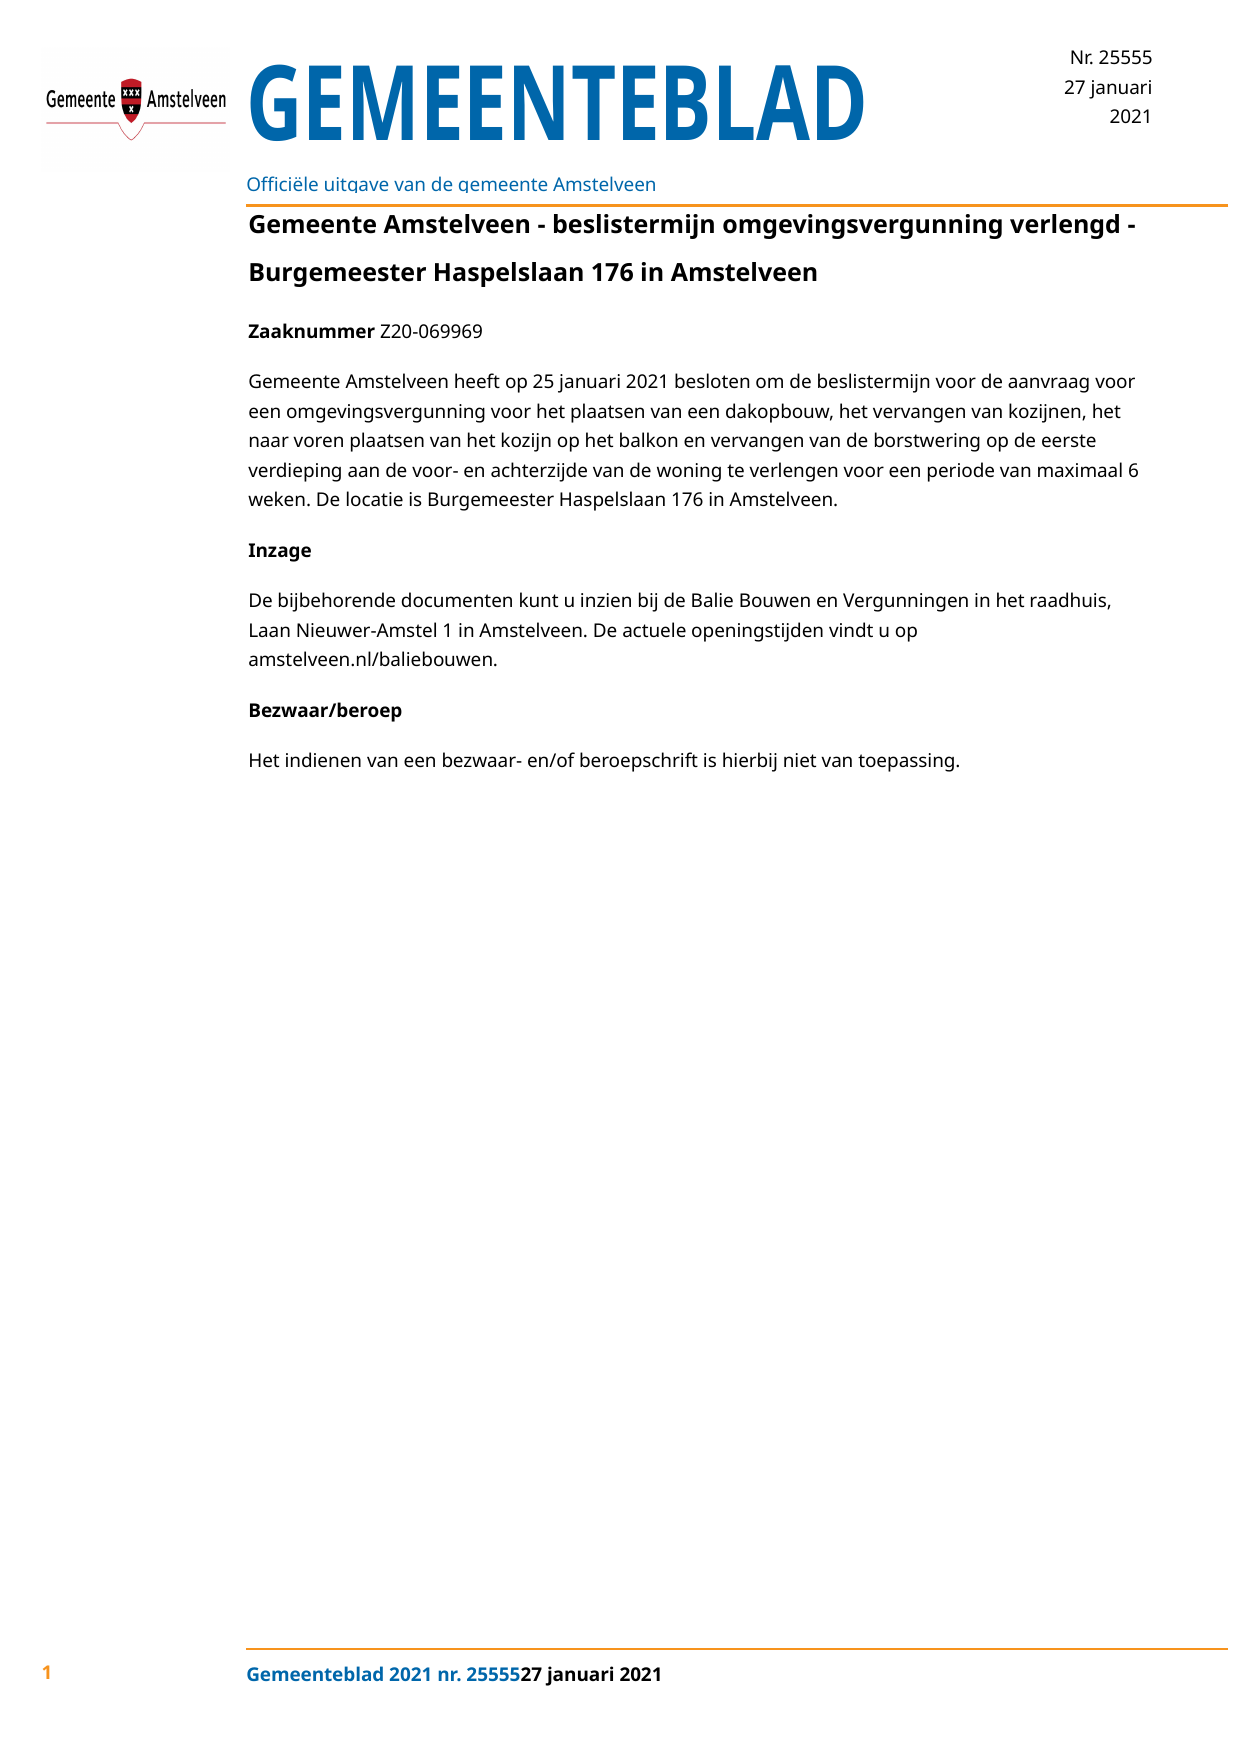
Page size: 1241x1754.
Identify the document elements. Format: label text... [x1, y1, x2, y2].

text Zaaknummer Z20-069969 [248, 318, 1152, 344]
text Het indienen van een bezwaar- en/of beroepschrift is hierbij niet van toepassing. [248, 747, 1152, 773]
text Gemeente Amstelveen - beslistermijn omgevingsvergunning verlengd - Burgemeester Haspelslaan 176 in Amstelveen [248, 207, 1152, 288]
text De bijbehorende documenten kunt u inzien bij de Balie Bouwen en Vergunningen in het raadhuis, Laan Nieuwer-Amstel 1 in Amstelveen. De actuele openingstijden vindt u op amstelveen.nl/baliebouwen. [248, 587, 1152, 672]
text Bezwaar/beroep [248, 697, 1152, 723]
text Gemeente Amstelveen heeft op 25 januari 2021 besloten om de beslistermijn voor de aanvraag voor een omgevingsvergunning voor het plaatsen van een dakopbouw, het vervangen van kozijnen, het naar voren plaatsen van het kozijn op het balkon en vervangen van de borstwering op de eerste verdieping aan de voor- en achterzijde van de woning te verlengen voor een periode van maximaal 6 weken. De locatie is Burgemeester Haspelslaan 176 in Amstelveen. [248, 368, 1152, 512]
text Inzage [248, 537, 1152, 563]
picture [41, 47, 231, 172]
